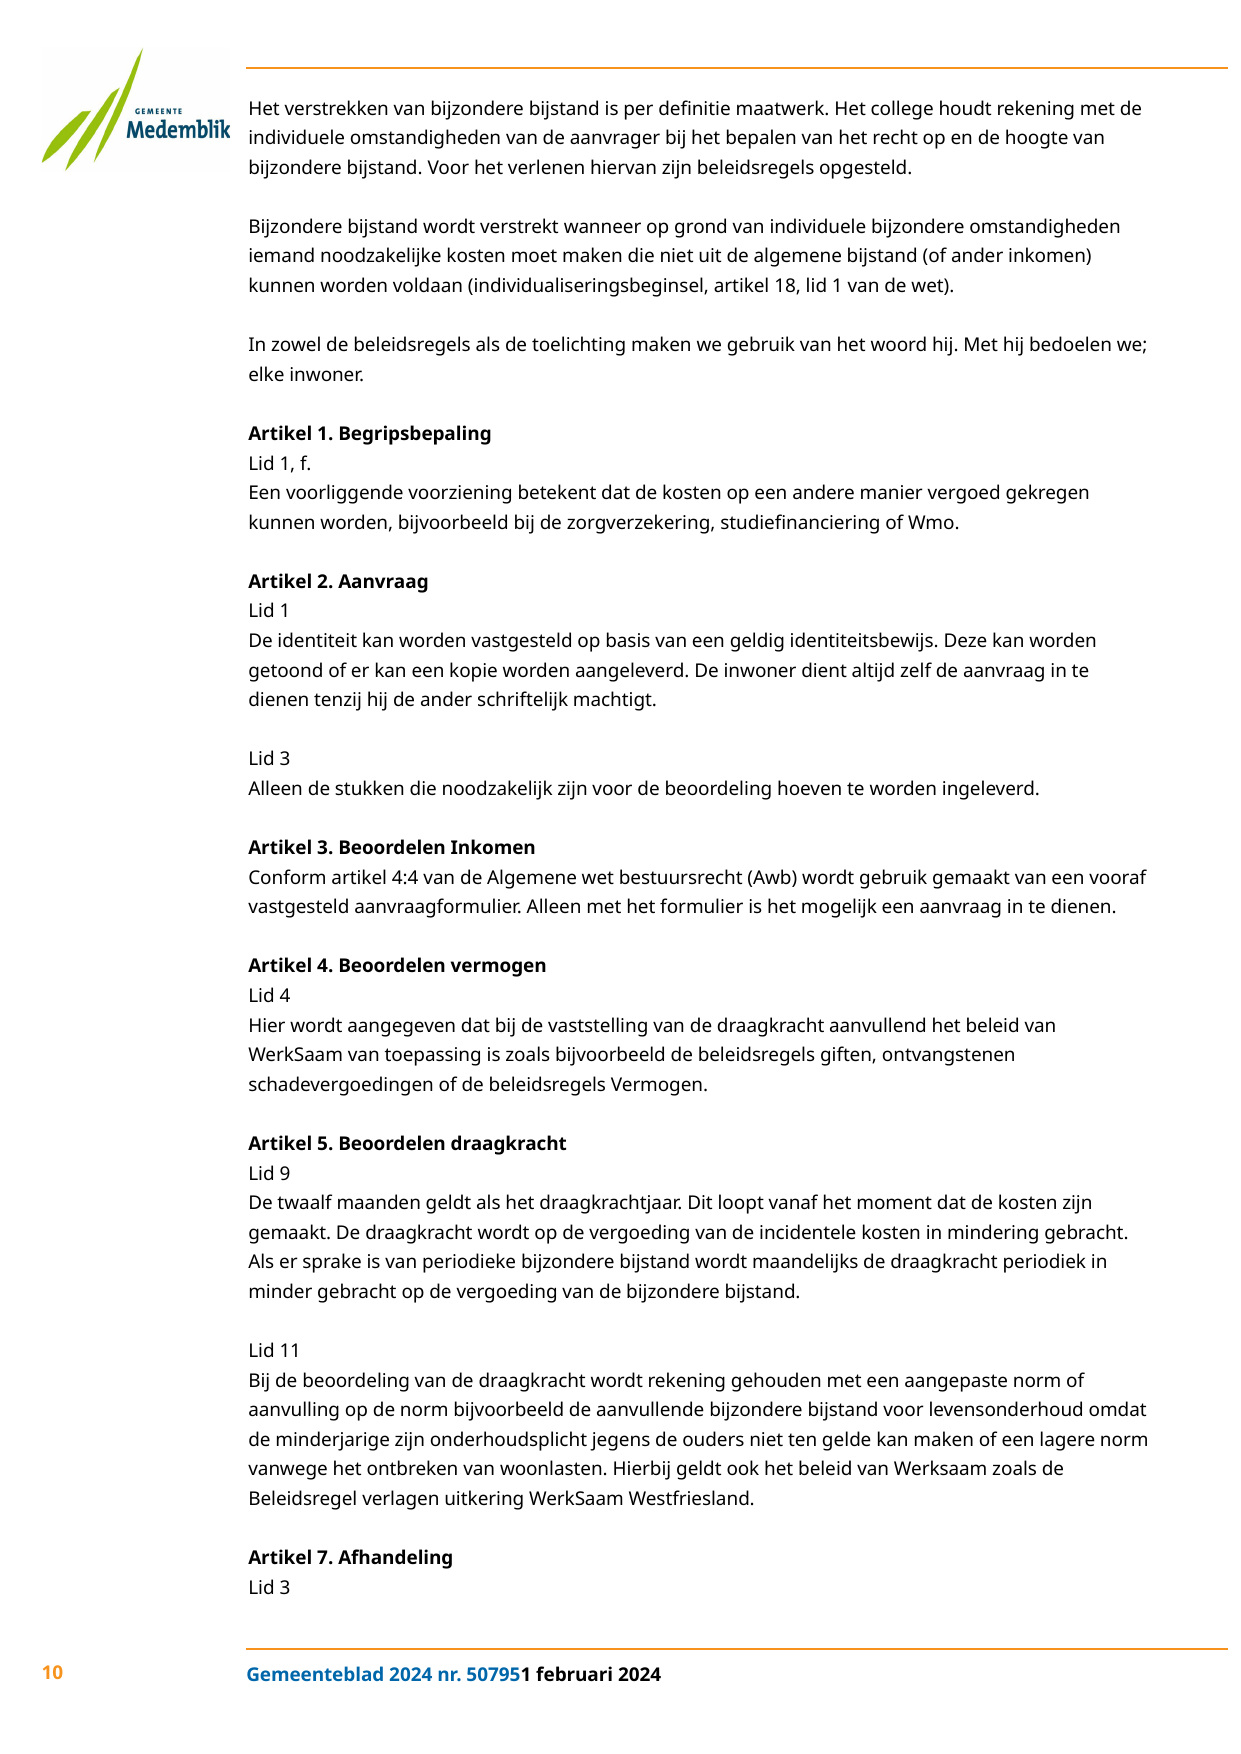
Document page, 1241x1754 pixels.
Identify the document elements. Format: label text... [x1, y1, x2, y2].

text Alleen de stukken die noodzakelijk zijn voor de beoordeling hoeven te worden ingeleverd. [248, 775, 1152, 801]
text Lid 1, f. [248, 450, 1152, 476]
text Artikel 1. Begripsbepaling [248, 420, 1152, 446]
text Lid 11 [248, 1337, 1152, 1363]
text Bij de beoordeling van de draagkracht wordt rekening gehouden met een aangepaste norm of aanvulling op de norm bijvoorbeeld de aanvullende bijzondere bijstand voor levensonderhoud omdat de minderjarige zijn onderhoudsplicht jegens de ouders niet ten gelde kan maken of een lagere norm vanwege het ontbreken van woonlasten. Hierbij geldt ook het beleid van Werksaam zoals de Beleidsregel verlagen uitkering WerkSaam Westfriesland. [248, 1367, 1152, 1511]
text Lid 3 [248, 746, 1152, 771]
text Een voorliggende voorziening betekent dat de kosten op een andere manier vergoed gekregen kunnen worden, bijvoorbeeld bij de zorgverzekering, studiefinanciering of Wmo. [248, 479, 1152, 535]
text Lid 4 [248, 982, 1152, 1008]
text Artikel 4. Beoordelen vermogen [248, 953, 1152, 978]
text De identiteit kan worden vastgesteld op basis van een geldig identiteitsbewijs. Deze kan worden getoond of er kan een kopie worden aangeleverd. De inwoner dient altijd zelf de aanvraag in te dienen tenzij hij de ander schriftelijk machtigt. [248, 627, 1152, 712]
text Lid 9 [248, 1160, 1152, 1186]
text Lid 3 [248, 1574, 1152, 1600]
text Conform artikel 4:4 van de Algemene wet bestuursrecht (Awb) wordt gebruik gemaakt van een vooraf vastgesteld aanvraagformulier. Alleen met het formulier is het mogelijk een aanvraag in te dienen. [248, 864, 1152, 919]
text Artikel 7. Afhandeling [248, 1544, 1152, 1570]
text Lid 1 [248, 598, 1152, 623]
text Bijzondere bijstand wordt verstrekt wanneer op grond van individuele bijzondere omstandigheden iemand noodzakelijke kosten moet maken die niet uit de algemene bijstand (of ander inkomen) kunnen worden voldaan (individualiseringsbeginsel, artikel 18, lid 1 van de wet). [248, 213, 1152, 298]
text Artikel 2. Aanvraag [248, 568, 1152, 594]
text De twaalf maanden geldt als het draagkrachtjaar. Dit loopt vanaf het moment dat de kosten zijn gemaakt. De draagkracht wordt op de vergoeding van de incidentele kosten in mindering gebracht. Als er sprake is van periodieke bijzondere bijstand wordt maandelijks de draagkracht periodiek in minder gebracht op de vergoeding van de bijzondere bijstand. [248, 1189, 1152, 1304]
text Artikel 3. Beoordelen Inkomen [248, 834, 1152, 860]
text In zowel de beleidsregels als de toelichting maken we gebruik van het woord hij. Met hij bedoelen we; elke inwoner. [248, 331, 1152, 387]
text Artikel 5. Beoordelen draagkracht [248, 1130, 1152, 1156]
text Het verstrekken van bijzondere bijstand is per definitie maatwerk. Het college houdt rekening met de individuele omstandigheden van de aanvrager bij het bepalen van het recht op en de hoogte van bijzondere bijstand. Voor het verlenen hiervan zijn beleidsregels opgesteld. [248, 95, 1152, 180]
text Hier wordt aangegeven dat bij de vaststelling van de draagkracht aanvullend het beleid van WerkSaam van toepassing is zoals bijvoorbeeld de beleidsregels giften, ontvangstenen schadevergoedingen of de beleidsregels Vermogen. [248, 1012, 1152, 1097]
picture [41, 47, 231, 172]
